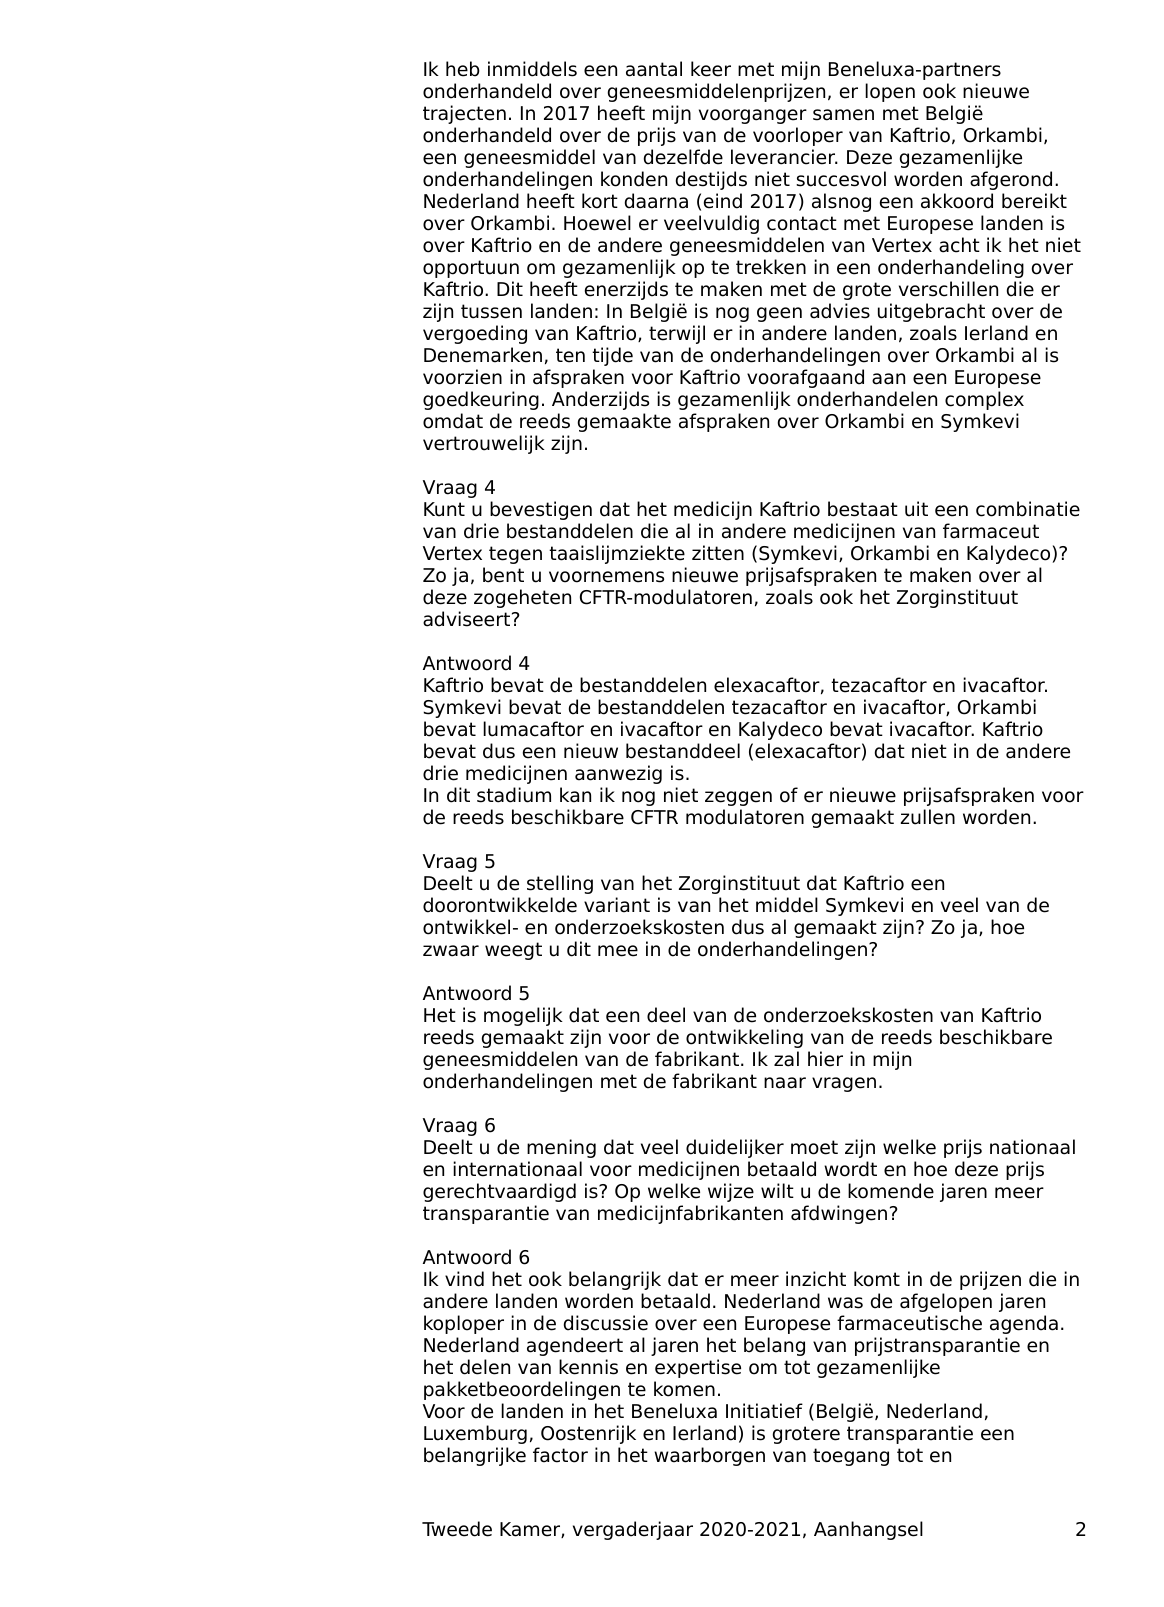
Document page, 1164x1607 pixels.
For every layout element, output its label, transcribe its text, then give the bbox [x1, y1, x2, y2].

text Het is mogelijk dat een deel van de onderzoekskosten van Kaftrio reeds gemaakt zijn voor de ontwikkeling van de reeds beschikbare geneesmiddelen van de fabrikant. Ik zal hier in mijn onderhandelingen met de fabrikant naar vragen. [422, 1005, 1087, 1093]
text Antwoord 4 [422, 653, 1087, 675]
text Kaftrio bevat de bestanddelen elexacaftor, tezacaftor en ivacaftor. Symkevi bevat de bestanddelen tezacaftor en ivacaftor, Orkambi bevat lumacaftor en ivacaftor en Kalydeco bevat ivacaftor. Kaftrio bevat dus een nieuw bestanddeel (elexacaftor) dat niet in de andere drie medicijnen aanwezig is. [422, 675, 1087, 785]
text Ik vind het ook belangrijk dat er meer inzicht komt in de prijzen die in andere landen worden betaald. Nederland was de afgelopen jaren koploper in de discussie over een Europese farmaceutische agenda. Nederland agendeert al jaren het belang van prijstransparantie en het delen van kennis en expertise om tot gezamenlijke pakketbeoordelingen te komen. [422, 1269, 1087, 1401]
text Kunt u bevestigen dat het medicijn Kaftrio bestaat uit een combinatie van drie bestanddelen die al in andere medicijnen van farmaceut Vertex tegen taaislijmziekte zitten (Symkevi, Orkambi en Kalydeco)? Zo ja, bent u voornemens nieuwe prijsafspraken te maken over al deze zogeheten CFTR-modulatoren, zoals ook het Zorginstituut adviseert? [422, 499, 1087, 631]
text Antwoord 5 [422, 983, 1087, 1005]
text Vraag 6 [422, 1115, 1087, 1137]
text Ik heb inmiddels een aantal keer met mijn Beneluxa-partners onderhandeld over geneesmiddelenprijzen, er lopen ook nieuwe trajecten. In 2017 heeft mijn voorganger samen met België onderhandeld over de prijs van de voorloper van Kaftrio, Orkambi, een geneesmiddel van dezelfde leverancier. Deze gezamenlijke onderhandelingen konden destijds niet succesvol worden afgerond. Nederland heeft kort daarna (eind 2017) alsnog een akkoord bereikt over Orkambi. Hoewel er veelvuldig contact met Europese landen is over Kaftrio en de andere geneesmiddelen van Vertex acht ik het niet opportuun om gezamenlijk op te trekken in een onderhandeling over Kaftrio. Dit heeft enerzijds te maken met de grote verschillen die er zijn tussen landen: In België is nog geen advies uitgebracht over de vergoeding van Kaftrio, terwijl er in andere landen, zoals Ierland en Denemarken, ten tijde van de onderhandelingen over Orkambi al is voorzien in afspraken voor Kaftrio voorafgaand aan een Europese goedkeuring. Anderzijds is gezamenlijk onderhandelen complex omdat de reeds gemaakte afspraken over Orkambi en Symkevi vertrouwelijk zijn. [422, 59, 1087, 455]
text Voor de landen in het Beneluxa Initiatief (België, Nederland, Luxemburg, Oostenrijk en Ierland) is grotere transparantie een belangrijke factor in het waarborgen van toegang tot en [422, 1401, 1087, 1467]
text In dit stadium kan ik nog niet zeggen of er nieuwe prijsafspraken voor de reeds beschikbare CFTR modulatoren gemaakt zullen worden. [422, 785, 1087, 829]
text Vraag 5 [422, 851, 1087, 873]
text Antwoord 6 [422, 1247, 1087, 1269]
text Deelt u de mening dat veel duidelijker moet zijn welke prijs nationaal en internationaal voor medicijnen betaald wordt en hoe deze prijs gerechtvaardigd is? Op welke wijze wilt u de komende jaren meer transparantie van medicijnfabrikanten afdwingen? [422, 1137, 1087, 1225]
text Deelt u de stelling van het Zorginstituut dat Kaftrio een doorontwikkelde variant is van het middel Symkevi en veel van de ontwikkel- en onderzoekskosten dus al gemaakt zijn? Zo ja, hoe zwaar weegt u dit mee in de onderhandelingen? [422, 873, 1087, 961]
text Vraag 4 [422, 477, 1087, 499]
